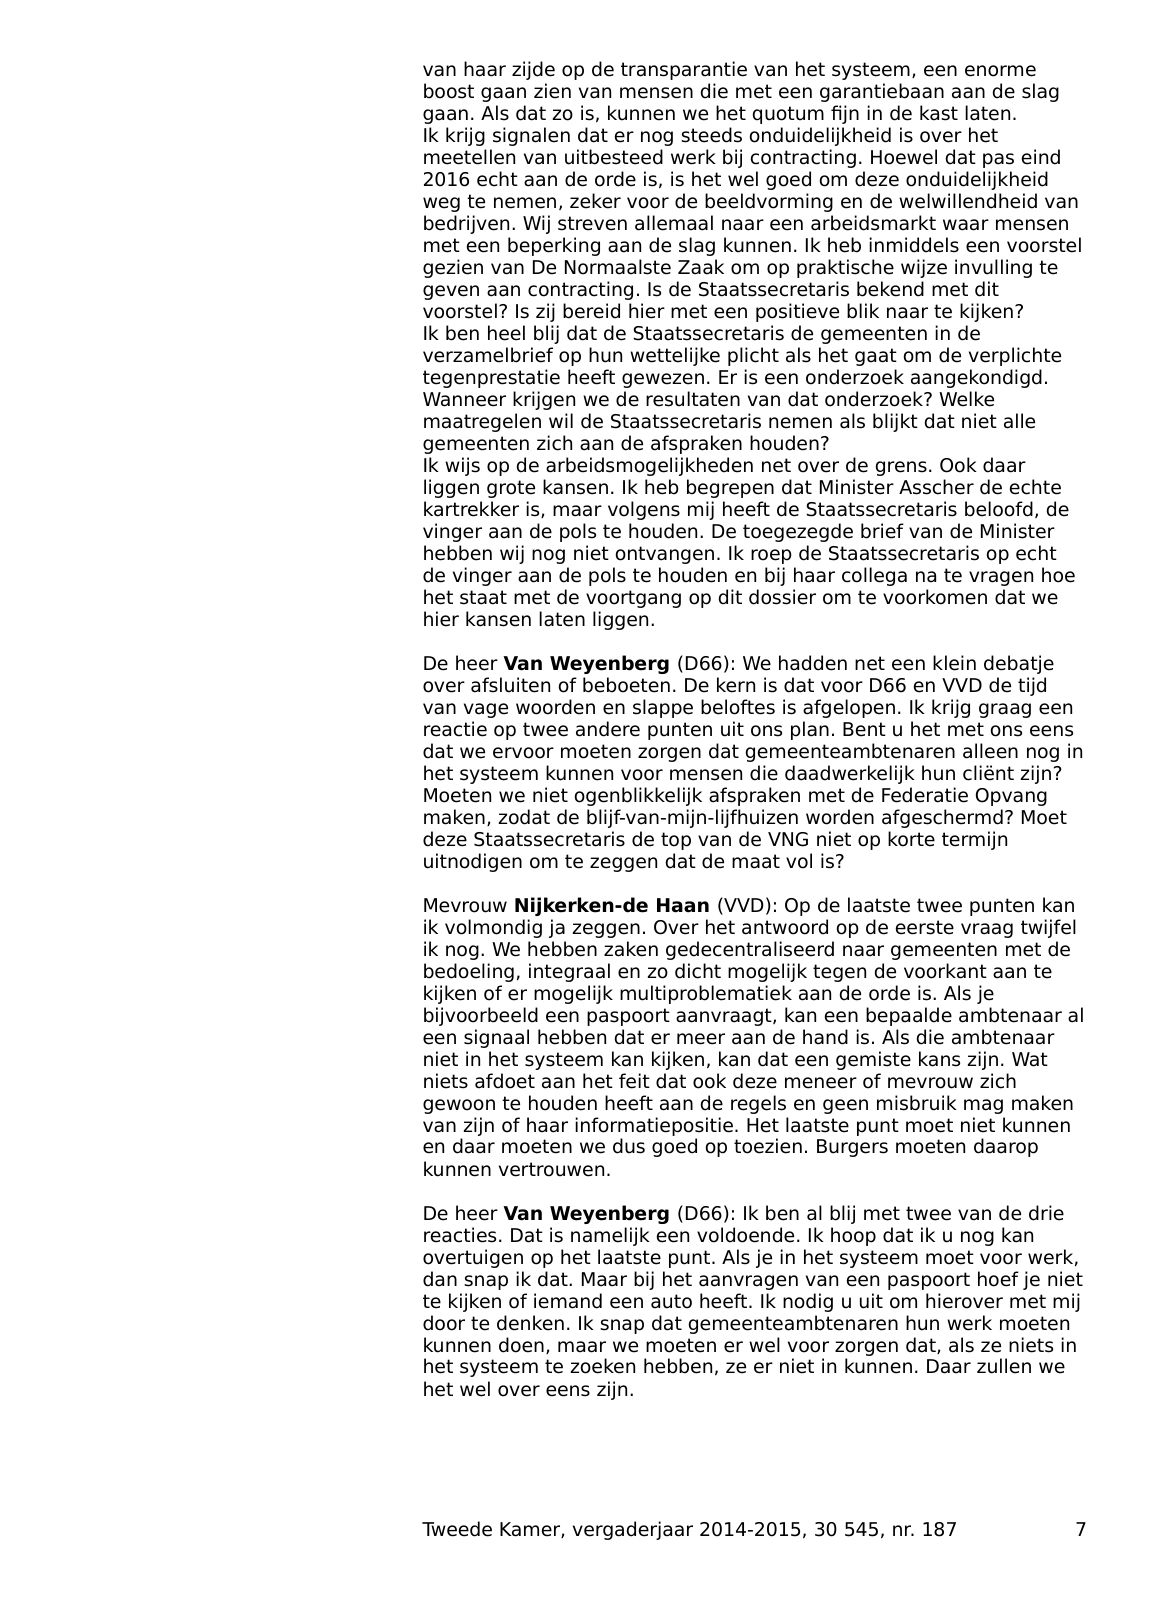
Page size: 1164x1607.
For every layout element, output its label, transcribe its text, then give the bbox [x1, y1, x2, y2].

text Ik krijg signalen dat er nog steeds onduidelijkheid is over het meetellen van uitbesteed werk bij contracting. Hoewel dat pas eind 2016 echt aan de orde is, is het wel goed om deze onduidelijkheid weg te nemen, zeker voor de beeldvorming en de welwillendheid van bedrijven. Wij streven allemaal naar een arbeidsmarkt waar mensen met een beperking aan de slag kunnen. Ik heb inmiddels een voorstel gezien van De Normaalste Zaak om op praktische wijze invulling te geven aan contracting. Is de Staatssecretaris bekend met dit voorstel? Is zij bereid hier met een positieve blik naar te kijken? [422, 125, 1087, 323]
text Ik ben heel blij dat de Staatssecretaris de gemeenten in de verzamelbrief op hun wettelijke plicht als het gaat om de verplichte tegenprestatie heeft gewezen. Er is een onderzoek aangekondigd. Wanneer krijgen we de resultaten van dat onderzoek? Welke maatregelen wil de Staatssecretaris nemen als blijkt dat niet alle gemeenten zich aan de afspraken houden? [422, 323, 1087, 455]
text De heer Van Weyenberg (D66): We hadden net een klein debatje over afsluiten of beboeten. De kern is dat voor D66 en VVD de tijd van vage woorden en slappe beloftes is afgelopen. Ik krijg graag een reactie op twee andere punten uit ons plan. Bent u het met ons eens dat we ervoor moeten zorgen dat gemeenteambtenaren alleen nog in het systeem kunnen voor mensen die daadwerkelijk hun cliënt zijn? Moeten we niet ogenblikkelijk afspraken met de Federatie Opvang maken, zodat de blijf-van-mijn-lijfhuizen worden afgeschermd? Moet deze Staatssecretaris de top van de VNG niet op korte termijn uitnodigen om te zeggen dat de maat vol is? [422, 653, 1087, 872]
text Mevrouw Nijkerken-de Haan (VVD): Op de laatste twee punten kan ik volmondig ja zeggen. Over het antwoord op de eerste vraag twijfel ik nog. We hebben zaken gedecentraliseerd naar gemeenten met de bedoeling, integraal en zo dicht mogelijk tegen de voorkant aan te kijken of er mogelijk multiproblematiek aan de orde is. Als je bijvoorbeeld een paspoort aanvraagt, kan een bepaalde ambtenaar al een signaal hebben dat er meer aan de hand is. Als die ambtenaar niet in het systeem kan kijken, kan dat een gemiste kans zijn. Wat niets afdoet aan het feit dat ook deze meneer of mevrouw zich gewoon te houden heeft aan de regels en geen misbruik mag maken van zijn of haar informatiepositie. Het laatste punt moet niet kunnen en daar moeten we dus goed op toezien. Burgers moeten daarop kunnen vertrouwen. [422, 895, 1087, 1180]
text Ik wijs op de arbeidsmogelijkheden net over de grens. Ook daar liggen grote kansen. Ik heb begrepen dat Minister Asscher de echte kartrekker is, maar volgens mij heeft de Staatssecretaris beloofd, de vinger aan de pols te houden. De toegezegde brief van de Minister hebben wij nog niet ontvangen. Ik roep de Staatssecretaris op echt de vinger aan de pols te houden en bij haar collega na te vragen hoe het staat met de voortgang op dit dossier om te voorkomen dat we hier kansen laten liggen. [422, 455, 1087, 631]
text van haar zijde op de transparantie van het systeem, een enorme boost gaan zien van mensen die met een garantiebaan aan de slag gaan. Als dat zo is, kunnen we het quotum fijn in de kast laten. [422, 59, 1087, 125]
text De heer Van Weyenberg (D66): Ik ben al blij met twee van de drie reacties. Dat is namelijk een voldoende. Ik hoop dat ik u nog kan overtuigen op het laatste punt. Als je in het systeem moet voor werk, dan snap ik dat. Maar bij het aanvragen van een paspoort hoef je niet te kijken of iemand een auto heeft. Ik nodig u uit om hierover met mij door te denken. Ik snap dat gemeenteambtenaren hun werk moeten kunnen doen, maar we moeten er wel voor zorgen dat, als ze niets in het systeem te zoeken hebben, ze er niet in kunnen. Daar zullen we het wel over eens zijn. [422, 1203, 1087, 1400]
